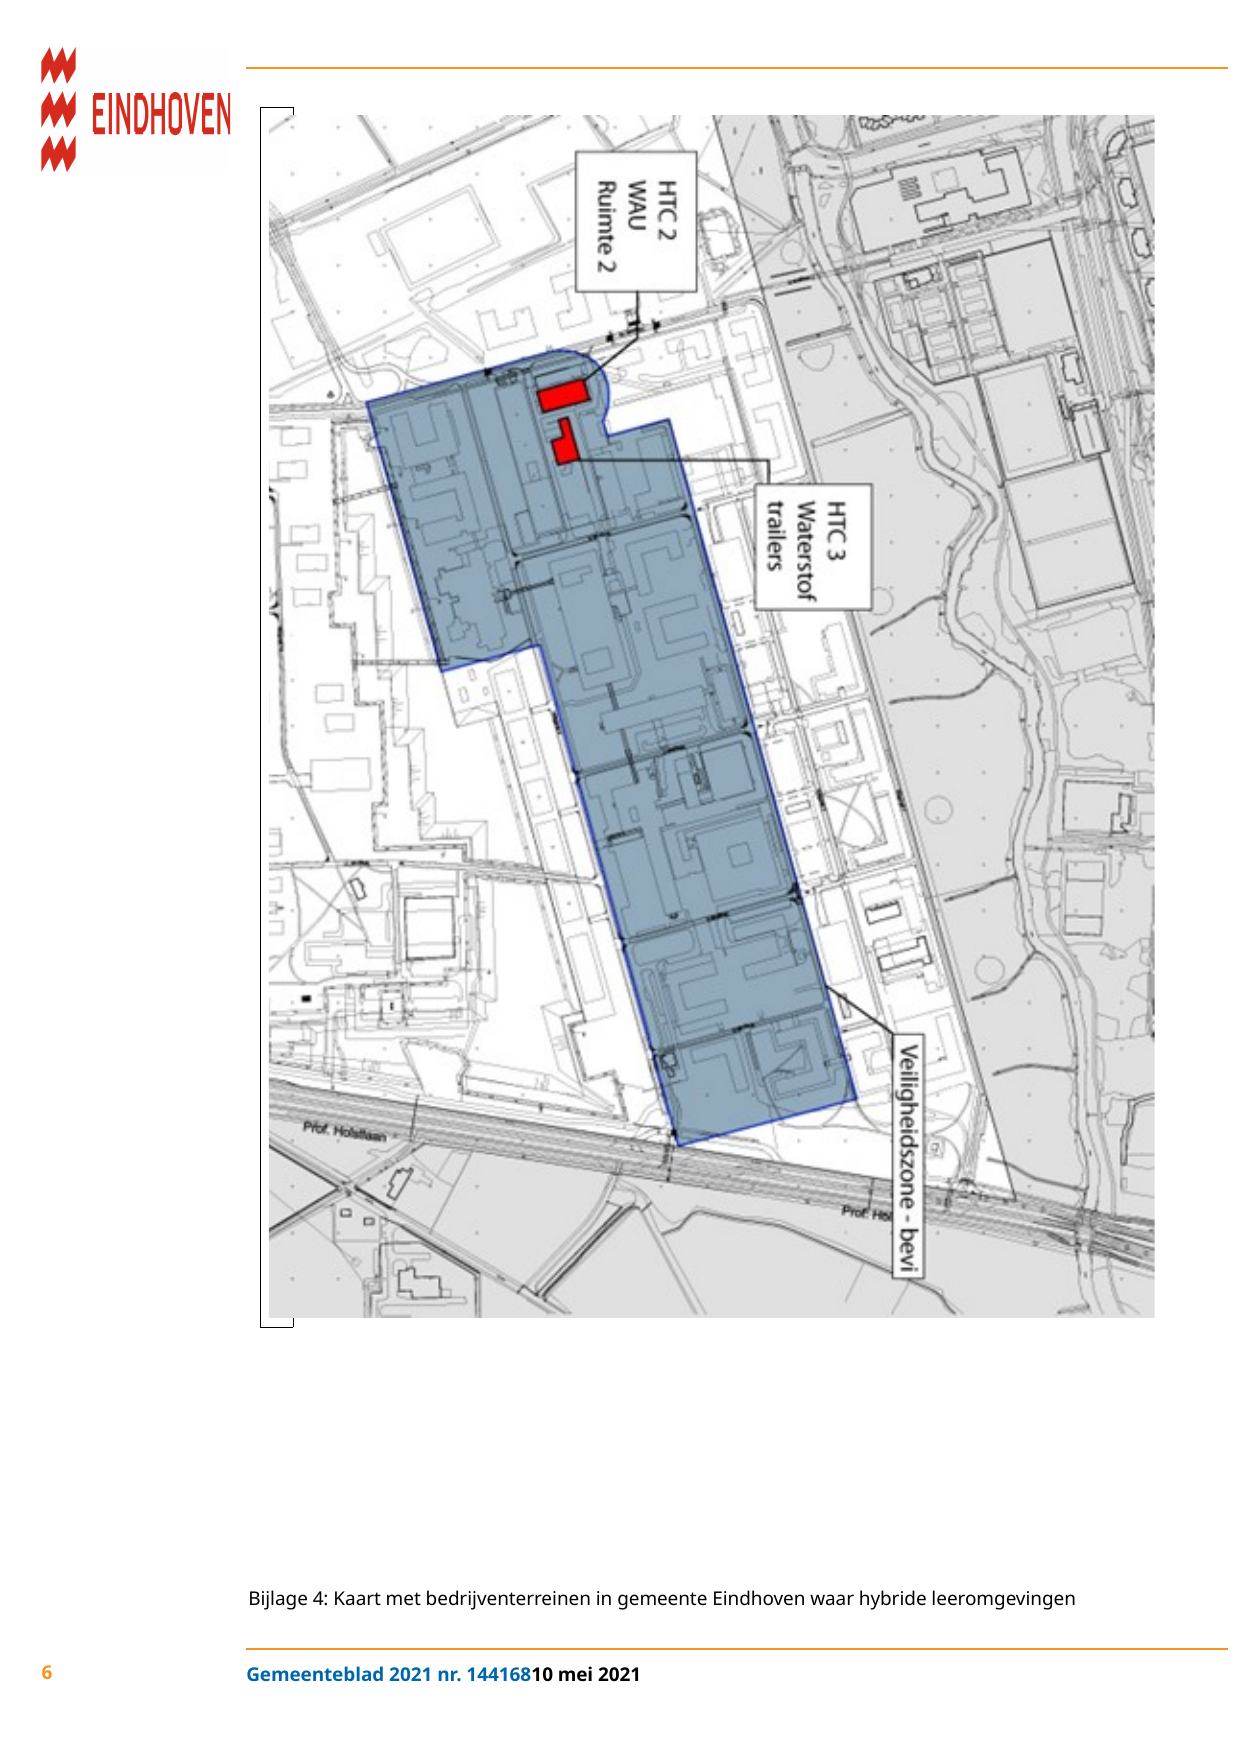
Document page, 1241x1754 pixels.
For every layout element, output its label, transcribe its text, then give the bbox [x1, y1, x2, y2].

picture [268, 115, 1155, 1318]
text Bijlage 4: Kaart met bedrijventerreinen in gemeente Eindhoven waar hybride leeromgevingen [248, 1585, 1152, 1611]
picture [41, 47, 231, 172]
